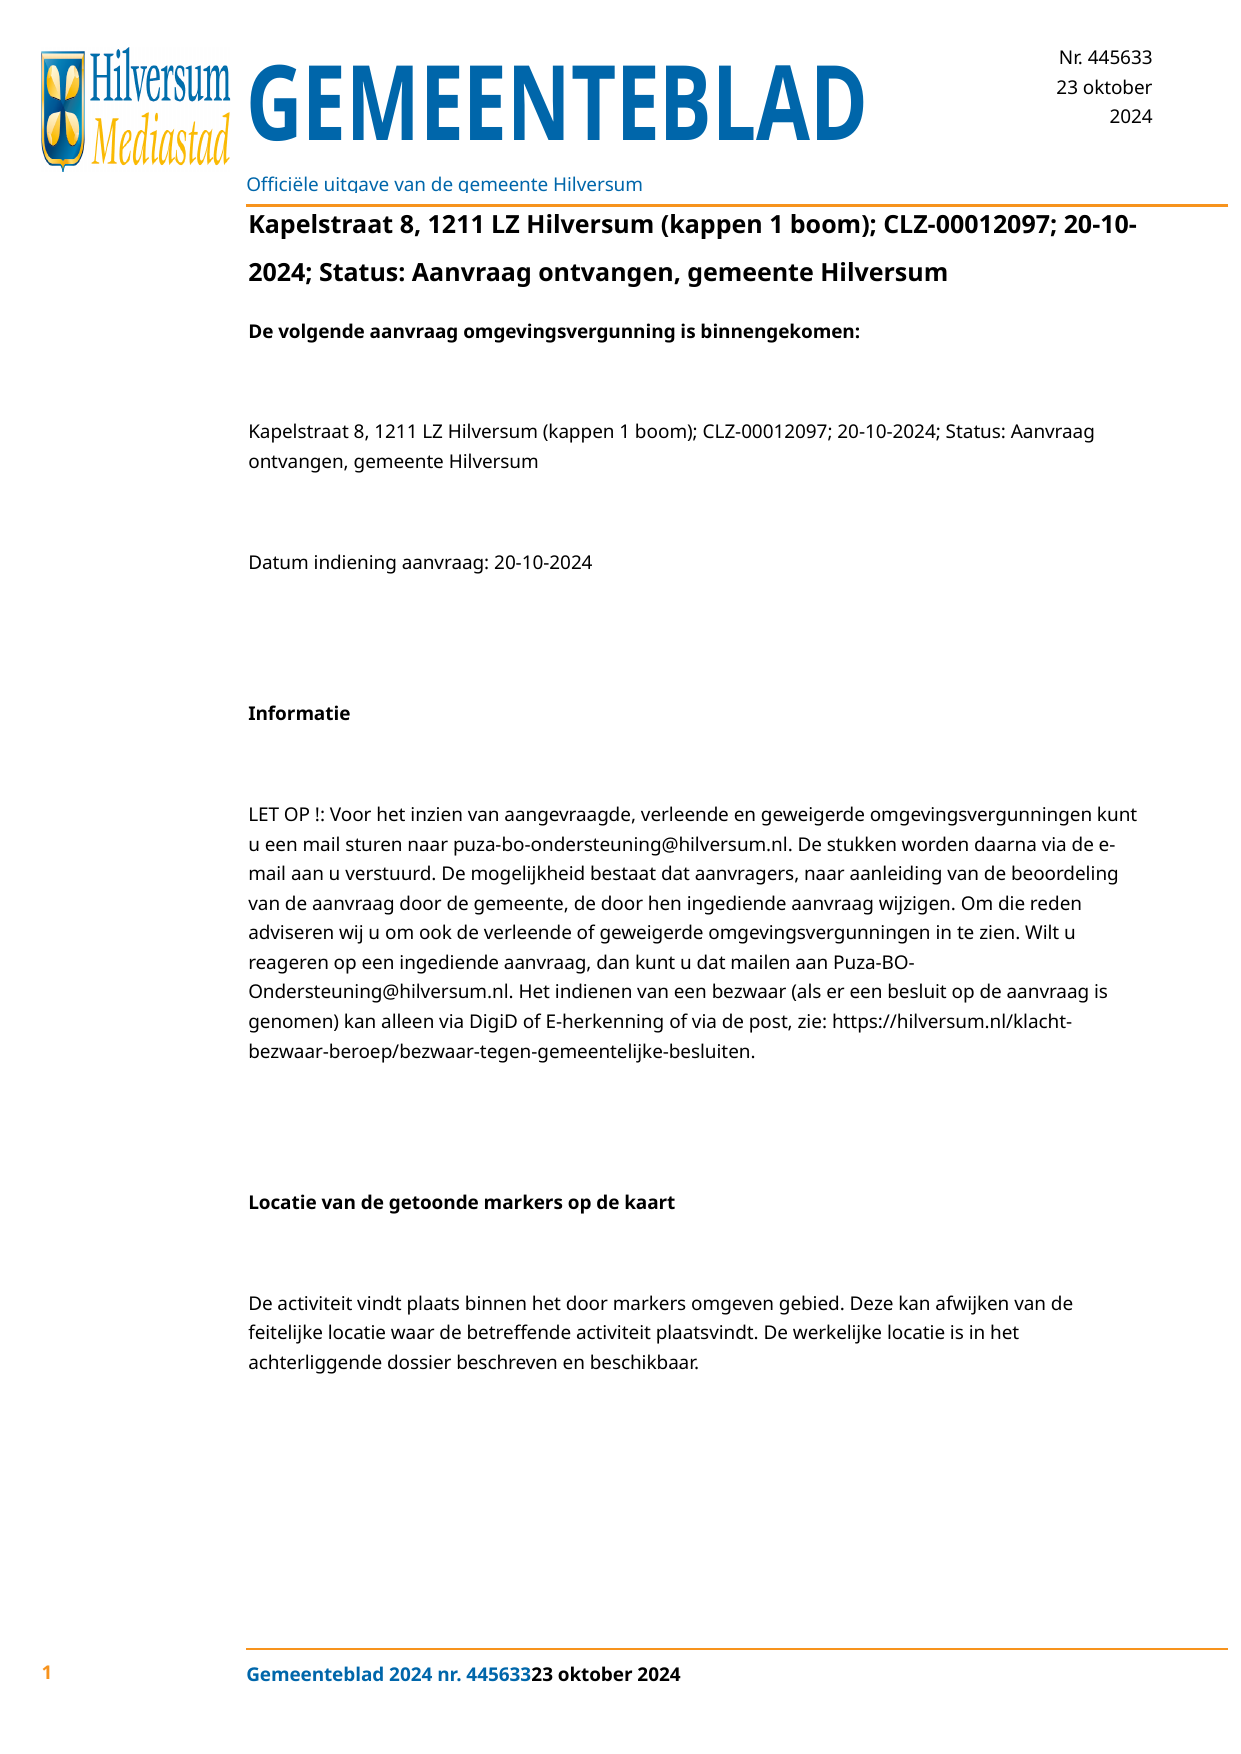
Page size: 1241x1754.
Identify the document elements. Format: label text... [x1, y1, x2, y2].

text Kapelstraat 8, 1211 LZ Hilversum (kappen 1 boom); CLZ-00012097; 20-10-2024; Status: Aanvraag ontvangen, gemeente Hilversum [248, 419, 1152, 474]
text Locatie van de getoonde markers op de kaart [248, 1189, 1152, 1215]
text De activiteit vindt plaats binnen het door markers omgeven gebied. Deze kan afwijken van de feitelijke locatie waar de betreffende activiteit plaatsvindt. De werkelijke locatie is in het achterliggende dossier beschreven en beschikbaar. [248, 1290, 1152, 1375]
text De volgende aanvraag omgevingsvergunning is binnengekomen: [248, 318, 1152, 344]
text Kapelstraat 8, 1211 LZ Hilversum (kappen 1 boom); CLZ-00012097; 20-10-2024; Status: Aanvraag ontvangen, gemeente Hilversum [248, 207, 1152, 288]
text LET OP !: Voor het inzien van aangevraagde, verleende en geweigerde omgevingsvergunningen kunt u een mail sturen naar puza-bo-ondersteuning@hilversum.nl. De stukken worden daarna via de e-mail aan u verstuurd. De mogelijkheid bestaat dat aanvragers, naar aanleiding van de beoordeling van de aanvraag door de gemeente, de door hen ingediende aanvraag wijzigen. Om die reden adviseren wij u om ook de verleende of geweigerde omgevingsvergunningen in te zien. Wilt u reageren op een ingediende aanvraag, dan kunt u dat mailen aan Puza-BO-Ondersteuning@hilversum.nl. Het indienen van een bezwaar (als er een besluit op de aanvraag is genomen) kan alleen via DigiD of E-herkenning of via de post, zie: https://hilversum.nl/klacht-bezwaar-beroep/bezwaar-tegen-gemeentelijke-besluiten. [248, 801, 1152, 1064]
picture [41, 47, 231, 172]
text Datum indiening aanvraag: 20-10-2024 [248, 549, 1152, 575]
text Informatie [248, 700, 1152, 726]
